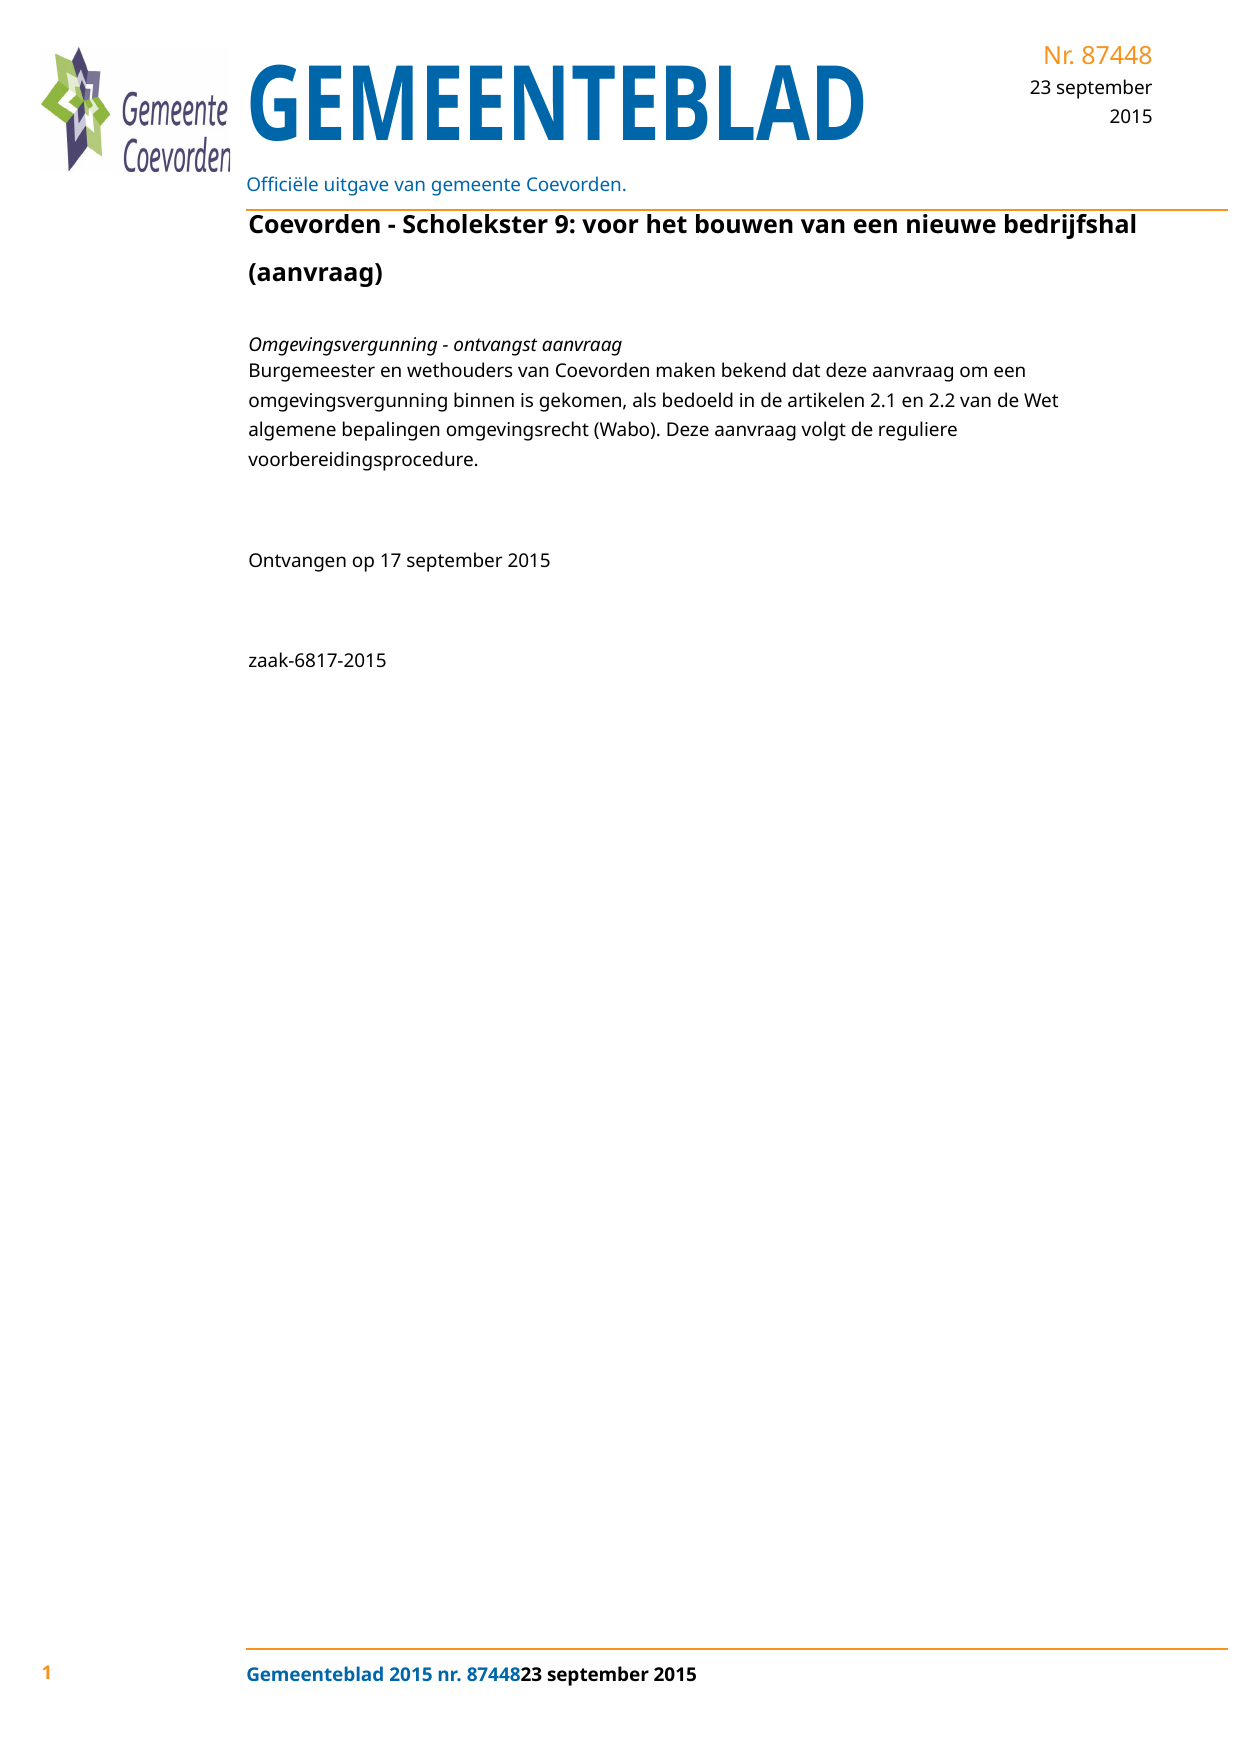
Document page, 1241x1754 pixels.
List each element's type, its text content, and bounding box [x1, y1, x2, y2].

text Coevorden - Scholekster 9: voor het bouwen van een nieuwe bedrijfshal (aanvraag) [248, 211, 1152, 288]
text Omgevingsvergunning - ontvangst aanvraag [248, 331, 1152, 357]
text Burgemeester en wethouders van Coevorden maken bekend dat deze aanvraag om een omgevingsvergunning binnen is gekomen, als bedoeld in de artikelen 2.1 en 2.2 van de Wet algemene bepalingen omgevingsrecht (Wabo). Deze aanvraag volgt de reguliere voorbereidingsprocedure. [248, 357, 1152, 472]
picture [41, 47, 231, 172]
text zaak-6817-2015 [248, 648, 1152, 673]
text Ontvangen op 17 september 2015 [248, 547, 1152, 572]
